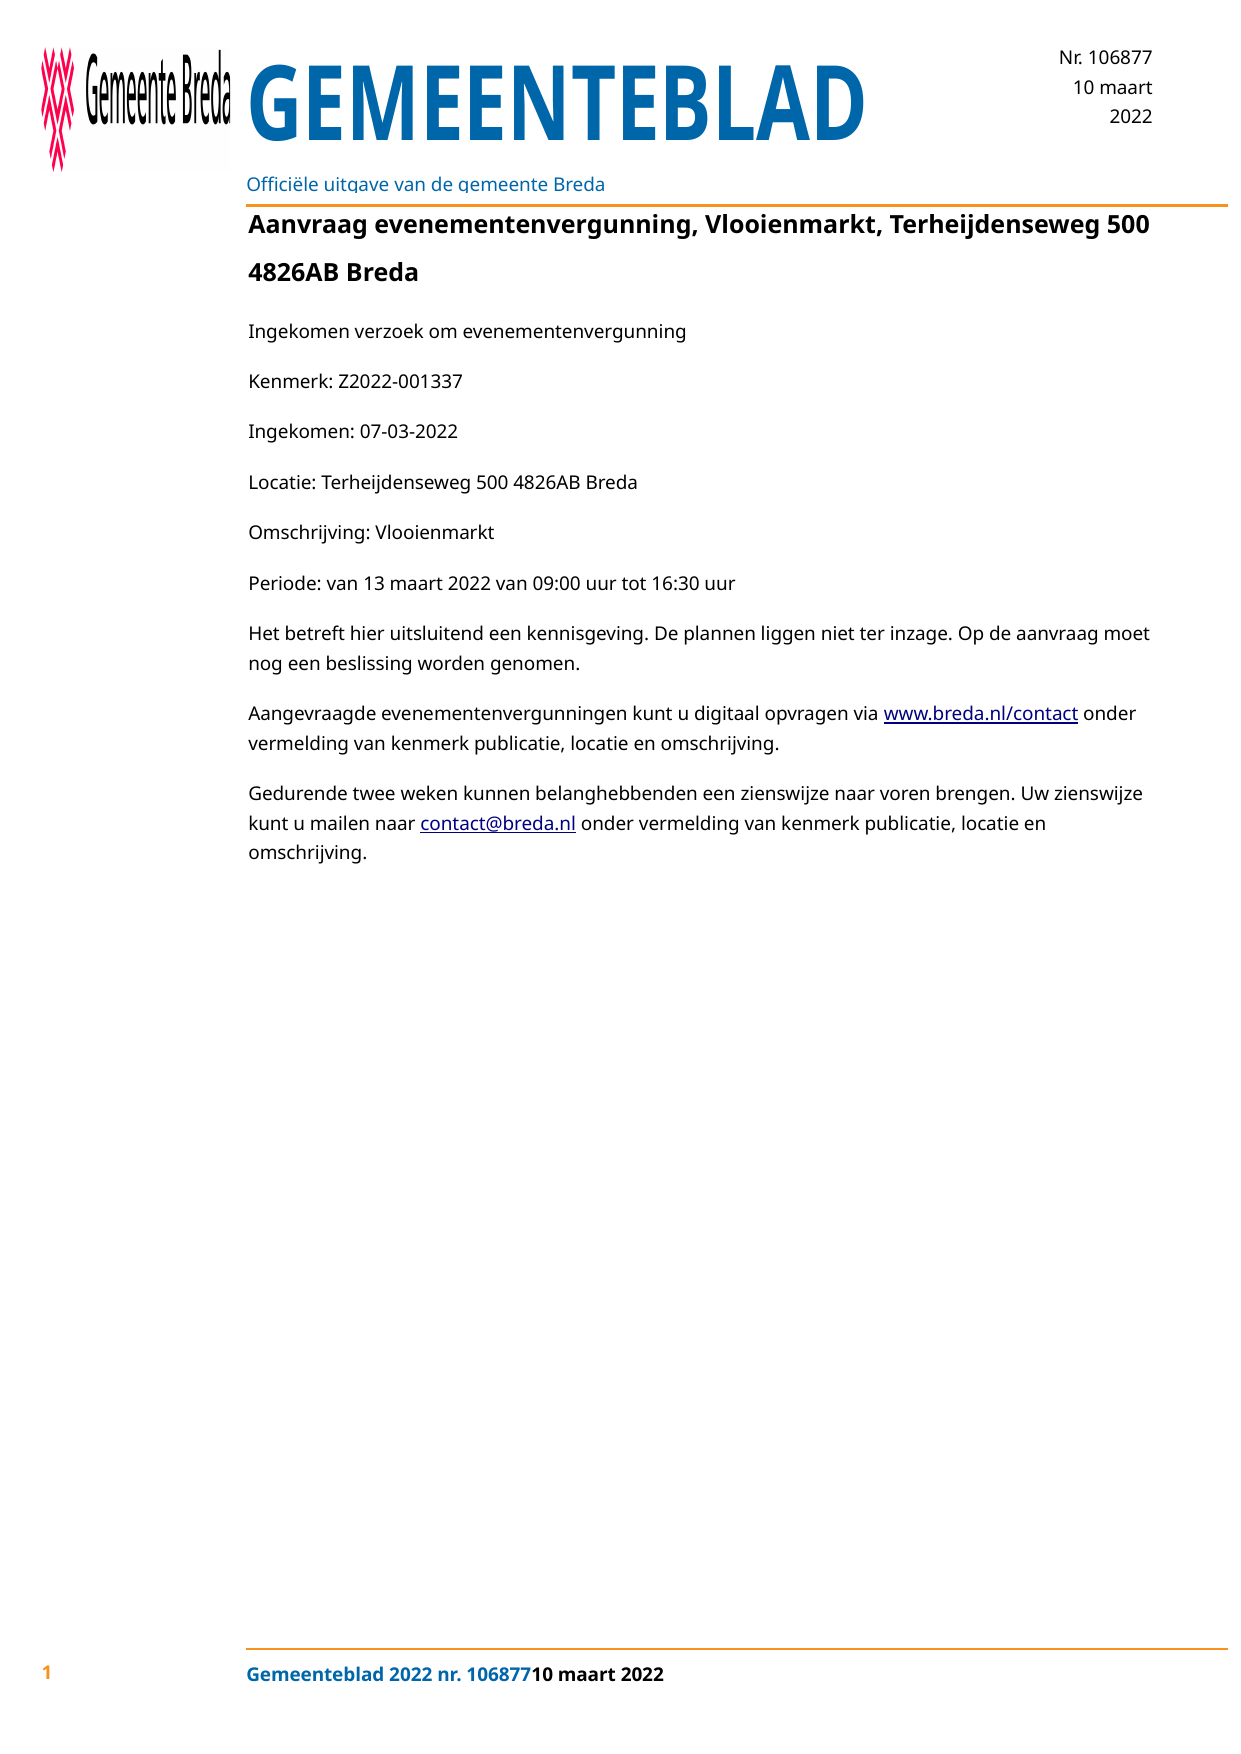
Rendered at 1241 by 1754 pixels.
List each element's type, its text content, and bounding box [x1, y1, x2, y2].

picture [41, 47, 231, 172]
text Kenmerk: Z2022-001337 [248, 368, 1152, 394]
text Ingekomen verzoek om evenementenvergunning [248, 318, 1152, 344]
text Aanvraag evenementenvergunning, Vlooienmarkt, Terheijdenseweg 500 4826AB Breda [248, 207, 1152, 288]
text Aangevraagde evenementenvergunningen kunt u digitaal opvragen via www.breda.nl/contact onder vermelding van kenmerk publicatie, locatie en omschrijving. [248, 700, 1152, 756]
text Periode: van 13 maart 2022 van 09:00 uur tot 16:30 uur [248, 570, 1152, 596]
text Omschrijving: Vlooienmarkt [248, 519, 1152, 545]
text Het betreft hier uitsluitend een kennisgeving. De plannen liggen niet ter inzage. Op de aanvraag moet nog een beslissing worden genomen. [248, 620, 1152, 676]
text Ingekomen: 07-03-2022 [248, 419, 1152, 444]
text Gedurende twee weken kunnen belanghebbenden een zienswijze naar voren brengen. Uw zienswijze kunt u mailen naar contact@breda.nl onder vermelding van kenmerk publicatie, locatie en omschrijving. [248, 780, 1152, 865]
text Locatie: Terheijdenseweg 500 4826AB Breda [248, 469, 1152, 495]
